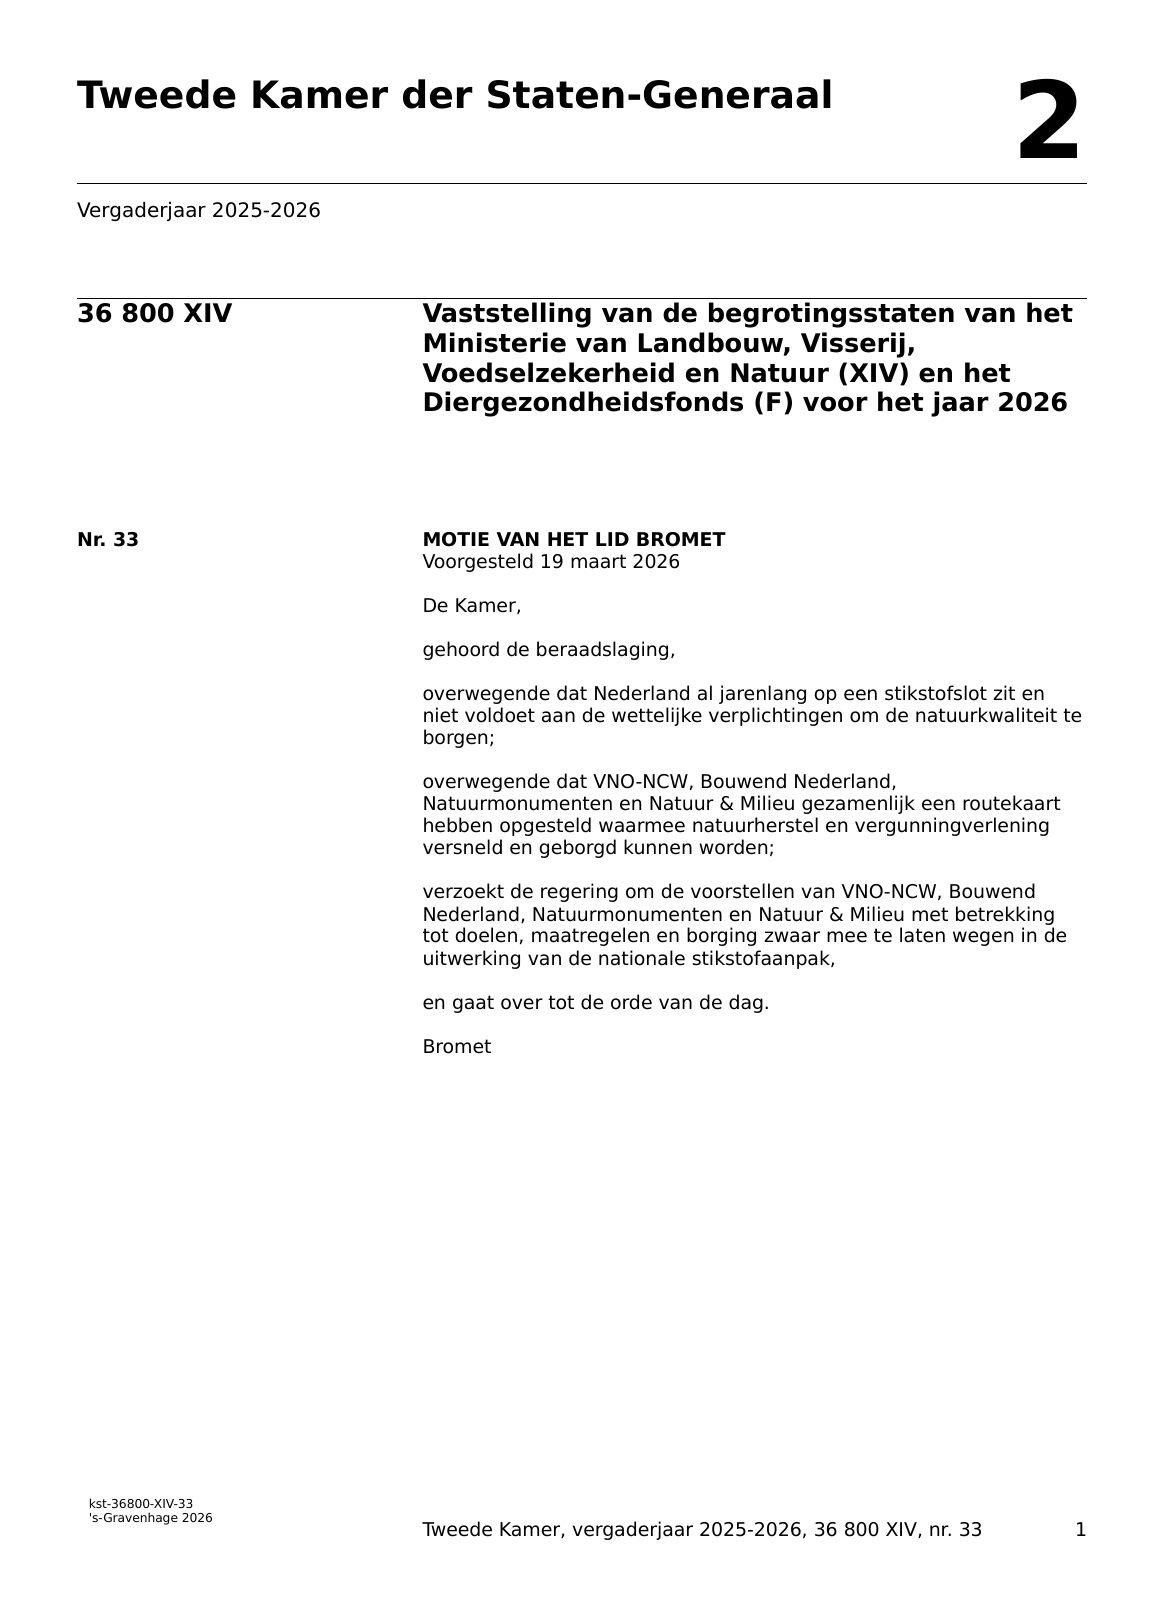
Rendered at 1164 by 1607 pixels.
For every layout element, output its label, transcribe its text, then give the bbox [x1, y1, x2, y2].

text overwegende dat Nederland al jarenlang op een stikstofslot zit en niet voldoet aan de wettelijke verplichtingen om de natuurkwaliteit te borgen; [422, 683, 1087, 749]
subtitle 36 800 XIV Vaststelling van de begrotingsstaten van het Ministerie van Landbouw, Visserij, Voedselzekerheid en Natuur (XIV) en het Diergezondheidsfonds (F) voor het jaar 2026 [77, 299, 1087, 418]
table_header 2 [886, 59, 1087, 183]
text kst-36800-XIV-33 [88, 1497, 323, 1511]
text 's-Gravenhage 2026 [88, 1511, 323, 1525]
text gehoord de beraadslaging, [422, 639, 1087, 661]
text overwegende dat VNO-NCW, Bouwend Nederland, Natuurmonumenten en Natuur & Milieu gezamenlijk een routekaart hebben opgesteld waarmee natuurherstel en vergunningverlening versneld en geborgd kunnen worden; [422, 771, 1087, 859]
text De Kamer, [422, 595, 1087, 617]
table_cell Vergaderjaar 2025-2026 [77, 184, 1087, 298]
text en gaat over tot de orde van de dag. [422, 992, 1087, 1013]
text verzoekt de regering om de voorstellen van VNO-NCW, Bouwend Nederland, Natuurmonumenten en Natuur & Milieu met betrekking tot doelen, maatregelen en borging zwaar mee te laten wegen in de uitwerking van de nationale stikstofaanpak, [422, 881, 1087, 969]
text Bromet [422, 1036, 1087, 1058]
table_header Tweede Kamer der Staten-Generaal [77, 59, 886, 183]
text Voorgesteld 19 maart 2026 [422, 551, 1087, 573]
subtitle Nr. 33 MOTIE VAN HET LID BROMET [77, 529, 1087, 551]
